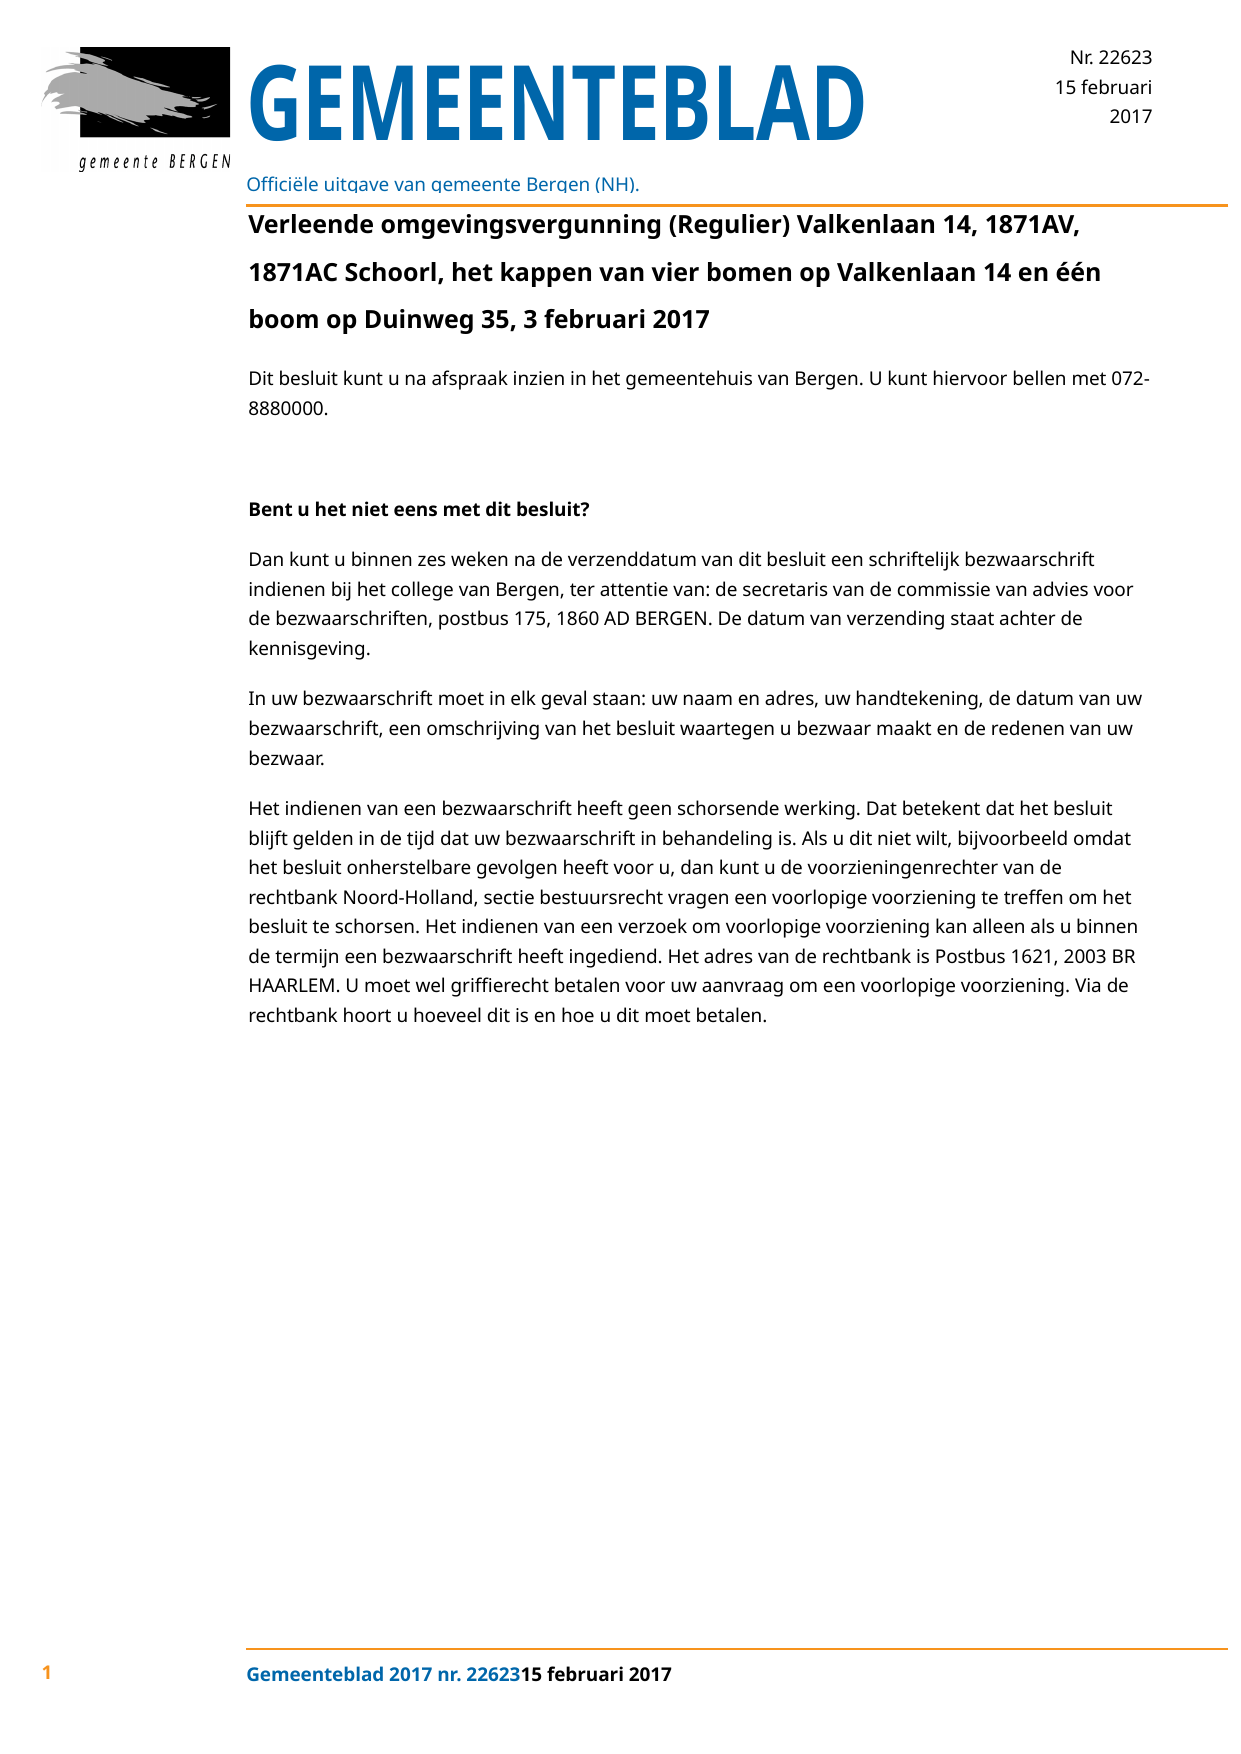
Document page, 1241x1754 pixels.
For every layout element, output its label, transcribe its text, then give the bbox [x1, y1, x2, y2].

text Dan kunt u binnen zes weken na de verzenddatum van dit besluit een schriftelijk bezwaarschrift indienen bij het college van Bergen, ter attentie van: de secretaris van de commissie van advies voor de bezwaarschriften, postbus 175, 1860 AD BERGEN. De datum van verzending staat achter de kennisgeving. [248, 546, 1152, 661]
picture [41, 47, 231, 172]
text In uw bezwaarschrift moet in elk geval staan: uw naam en adres, uw handtekening, de datum van uw bezwaarschrift, een omschrijving van het besluit waartegen u bezwaar maakt en de redenen van uw bezwaar. [248, 686, 1152, 770]
text Dit besluit kunt u na afspraak inzien in het gemeentehuis van Bergen. U kunt hiervoor bellen met 072-8880000. [248, 366, 1152, 421]
text Bent u het niet eens met dit besluit? [248, 496, 1152, 522]
text Verleende omgevingsvergunning (Regulier) Valkenlaan 14, 1871AV, 1871AC Schoorl, het kappen van vier bomen op Valkenlaan 14 en één boom op Duinweg 35, 3 februari 2017 [248, 207, 1152, 336]
text Het indienen van een bezwaarschrift heeft geen schorsende werking. Dat betekent dat het besluit blijft gelden in de tijd dat uw bezwaarschrift in behandeling is. Als u dit niet wilt, bijvoorbeeld omdat het besluit onherstelbare gevolgen heeft voor u, dan kunt u de voorzieningenrechter van de rechtbank Noord-Holland, sectie bestuursrecht vragen een voorlopige voorziening te treffen om het besluit te schorsen. Het indienen van een verzoek om voorlopige voorziening kan alleen als u binnen de termijn een bezwaarschrift heeft ingediend. Het adres van de rechtbank is Postbus 1621, 2003 BR HAARLEM. U moet wel griffierecht betalen voor uw aanvraag om een voorlopige voorziening. Via de rechtbank hoort u hoeveel dit is en hoe u dit moet betalen. [248, 795, 1152, 1028]
